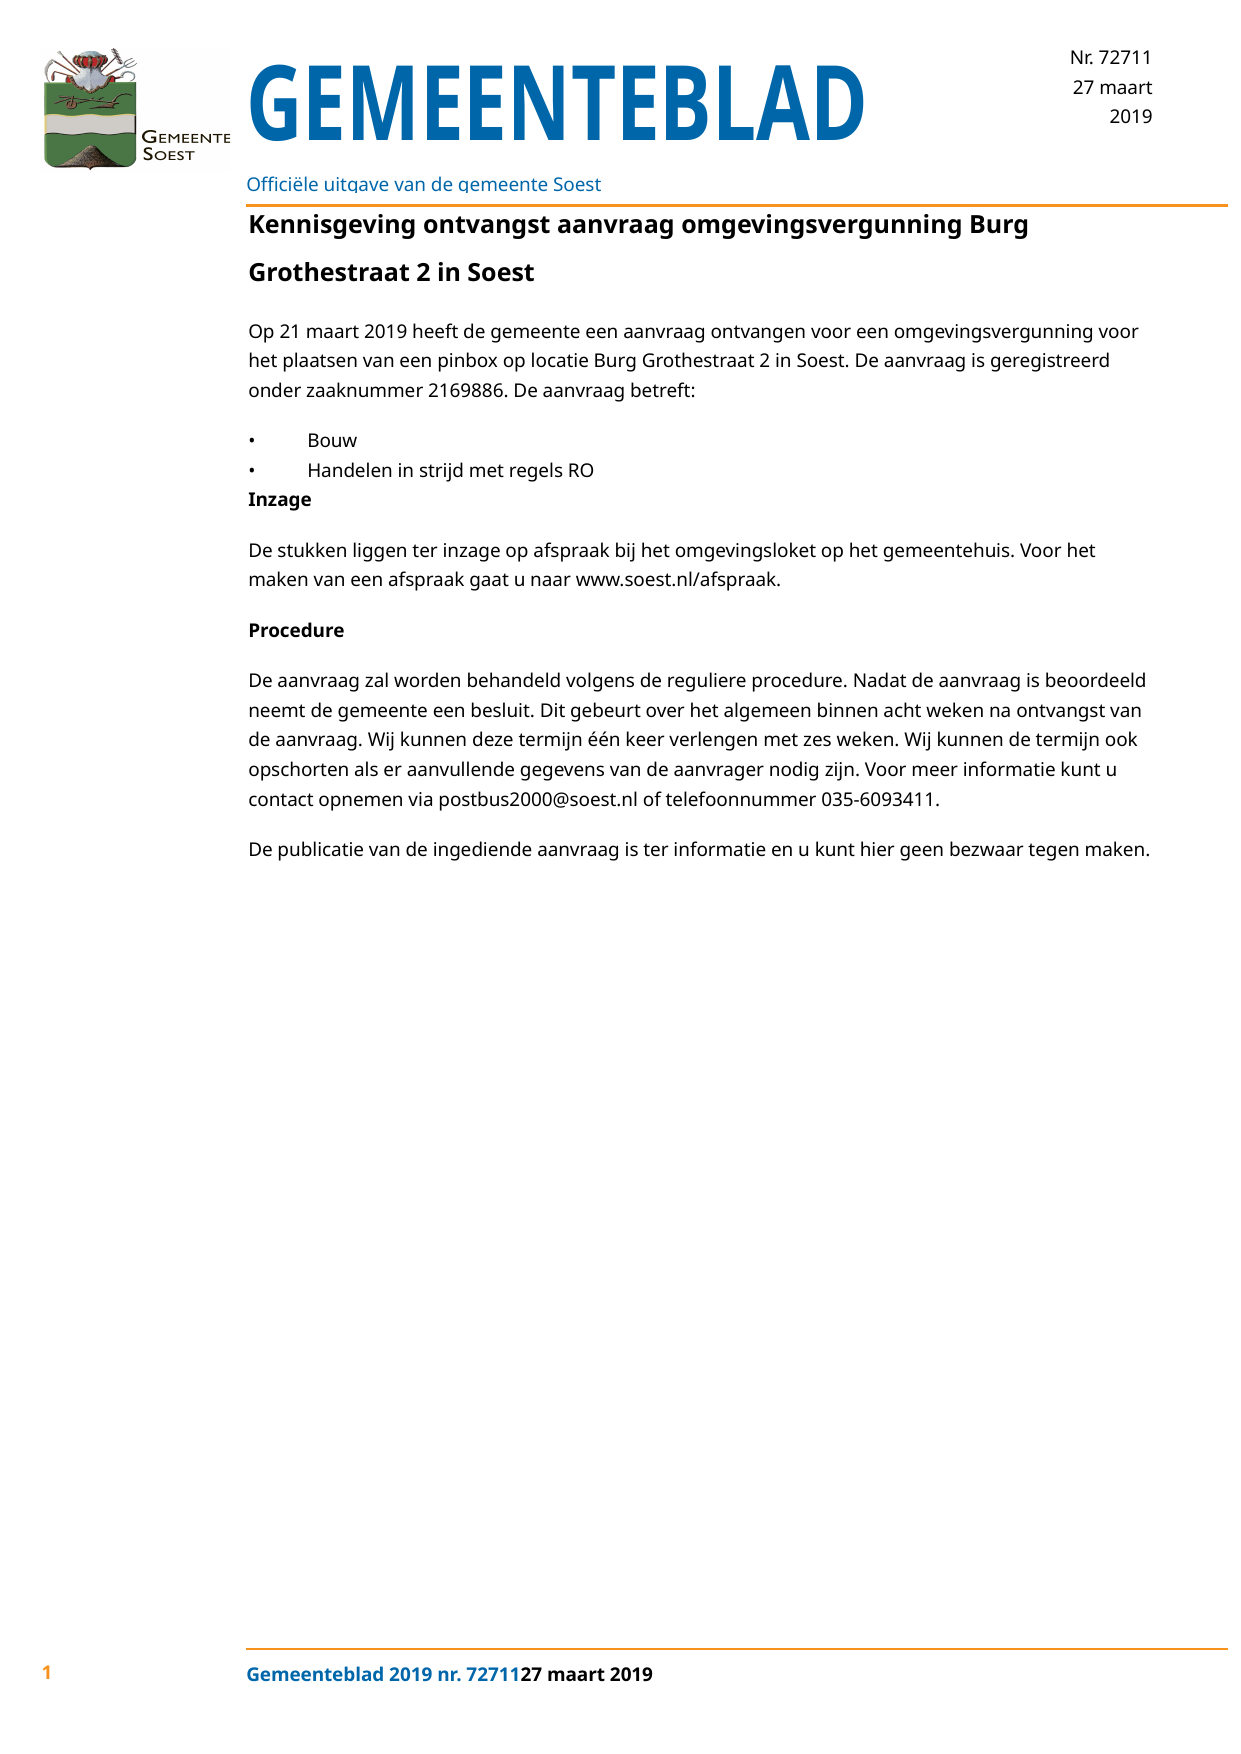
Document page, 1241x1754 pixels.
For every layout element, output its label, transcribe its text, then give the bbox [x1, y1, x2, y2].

text Inzage [248, 487, 1152, 512]
list Bouw [248, 427, 1152, 453]
text De aanvraag zal worden behandeld volgens de reguliere procedure. Nadat de aanvraag is beoordeeld neemt de gemeente een besluit. Dit gebeurt over het algemeen binnen acht weken na ontvangst van de aanvraag. Wij kunnen deze termijn één keer verlengen met zes weken. Wij kunnen de termijn ook opschorten als er aanvullende gegevens van de aanvrager nodig zijn. Voor meer informatie kunt u contact opnemen via postbus2000@soest.nl of telefoonnummer 035-6093411. [248, 667, 1152, 812]
list Handelen in strijd met regels RO [248, 457, 1152, 483]
text Procedure [248, 617, 1152, 643]
text Op 21 maart 2019 heeft de gemeente een aanvraag ontvangen voor een omgevingsvergunning voor het plaatsen van een pinbox op locatie Burg Grothestraat 2 in Soest. De aanvraag is geregistreerd onder zaaknummer 2169886. De aanvraag betreft: [248, 318, 1152, 403]
picture [41, 47, 231, 172]
text De stukken liggen ter inzage op afspraak bij het omgevingsloket op het gemeentehuis. Voor het maken van een afspraak gaat u naar www.soest.nl/afspraak. [248, 537, 1152, 592]
text De publicatie van de ingediende aanvraag is ter informatie en u kunt hier geen bezwaar tegen maken. [248, 836, 1152, 862]
text Kennisgeving ontvangst aanvraag omgevingsvergunning Burg Grothestraat 2 in Soest [248, 207, 1152, 288]
